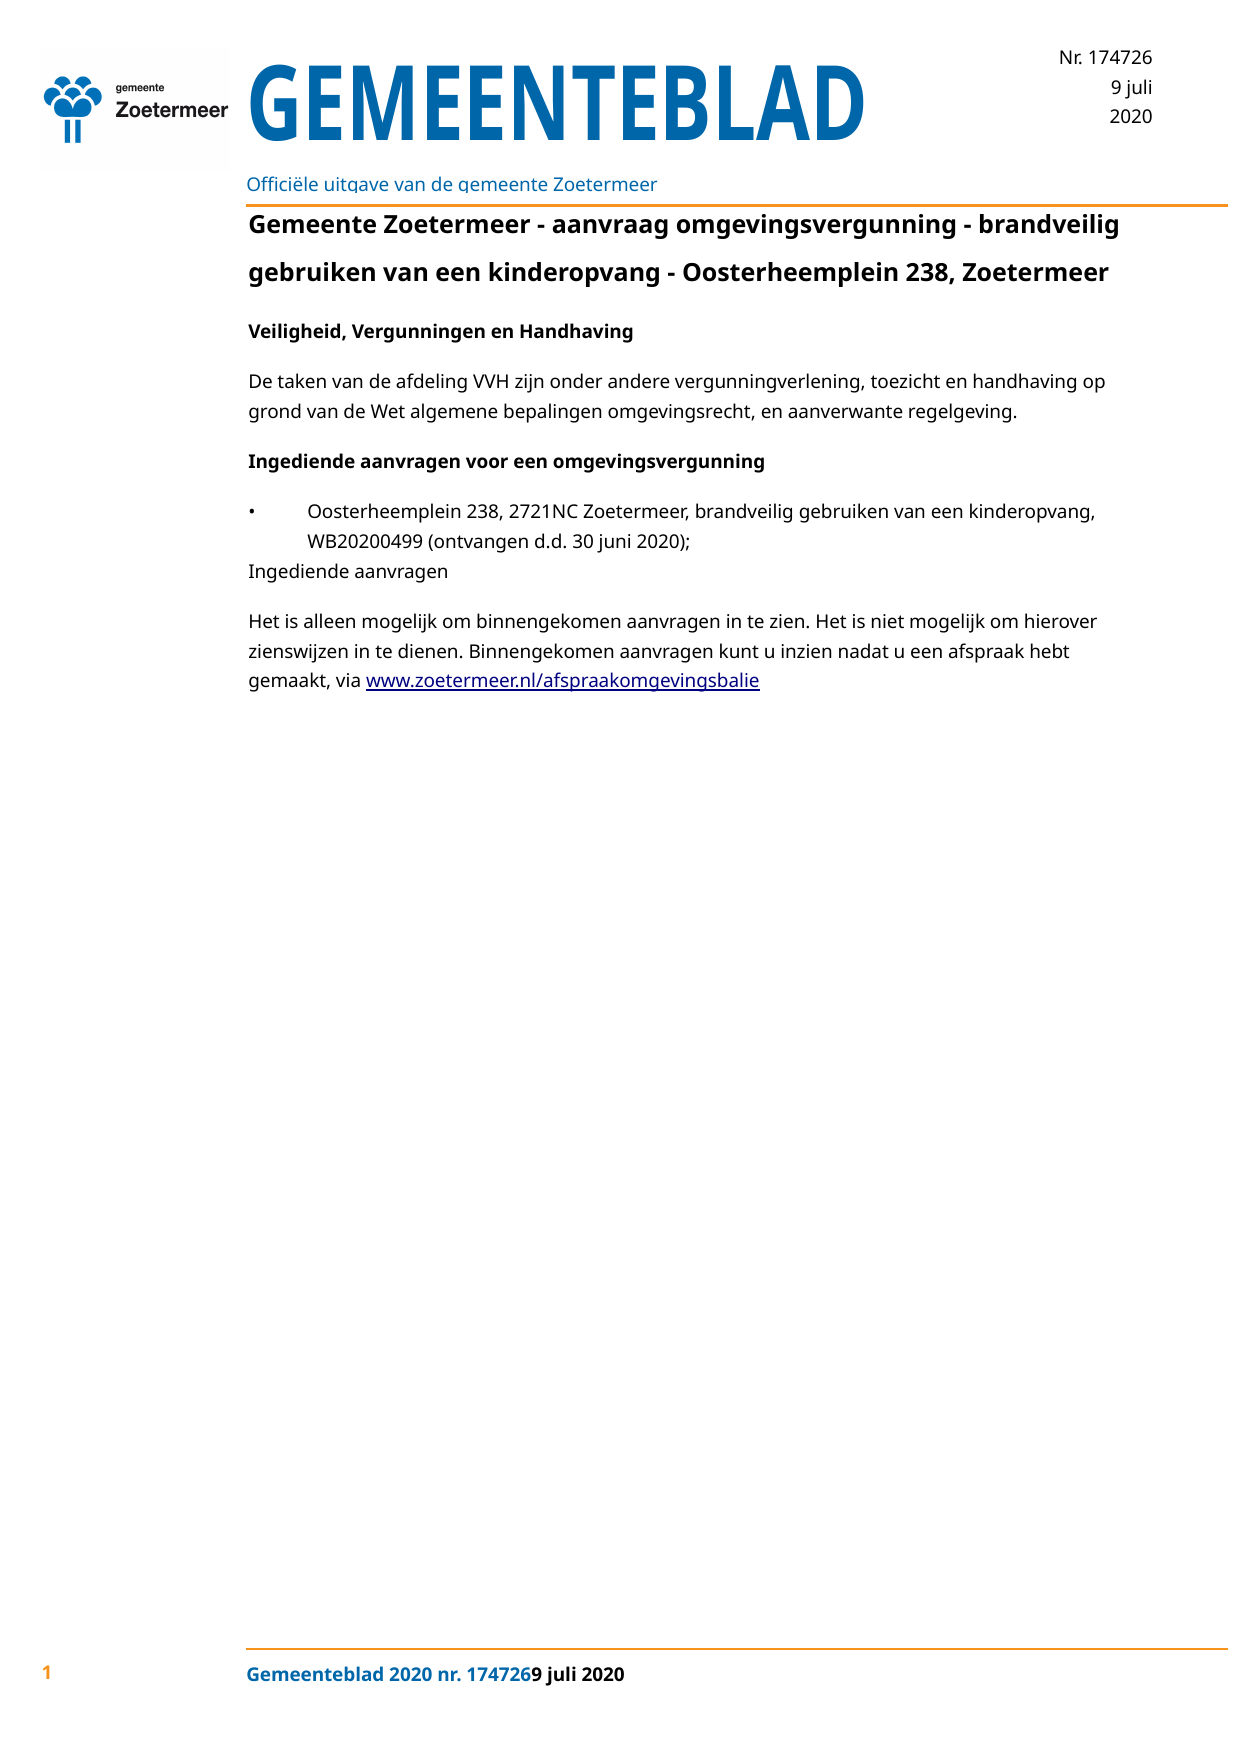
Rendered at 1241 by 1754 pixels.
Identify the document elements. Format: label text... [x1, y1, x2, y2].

text De taken van de afdeling VVH zijn onder andere vergunningverlening, toezicht en handhaving op grond van de Wet algemene bepalingen omgevingsrecht, en aanverwante regelgeving. [248, 368, 1152, 424]
text Het is alleen mogelijk om binnengekomen aanvragen in te zien. Het is niet mogelijk om hierover zienswijzen in te dienen. Binnengekomen aanvragen kunt u inzien nadat u een afspraak hebt gemaakt, via www.zoetermeer.nl/afspraakomgevingsbalie [248, 608, 1152, 693]
text Gemeente Zoetermeer - aanvraag omgevingsvergunning - brandveilig gebruiken van een kinderopvang - Oosterheemplein 238, Zoetermeer [248, 207, 1152, 288]
picture [41, 47, 231, 172]
text Ingediende aanvragen [248, 558, 1152, 584]
text Veiligheid, Vergunningen en Handhaving [248, 318, 1152, 344]
list Oosterheemplein 238, 2721NC Zoetermeer, brandveilig gebruiken van een kinderopvang, WB20200499 (ontvangen d.d. 30 juni 2020); [248, 499, 1152, 554]
text Ingediende aanvragen voor een omgevingsvergunning [248, 448, 1152, 474]
